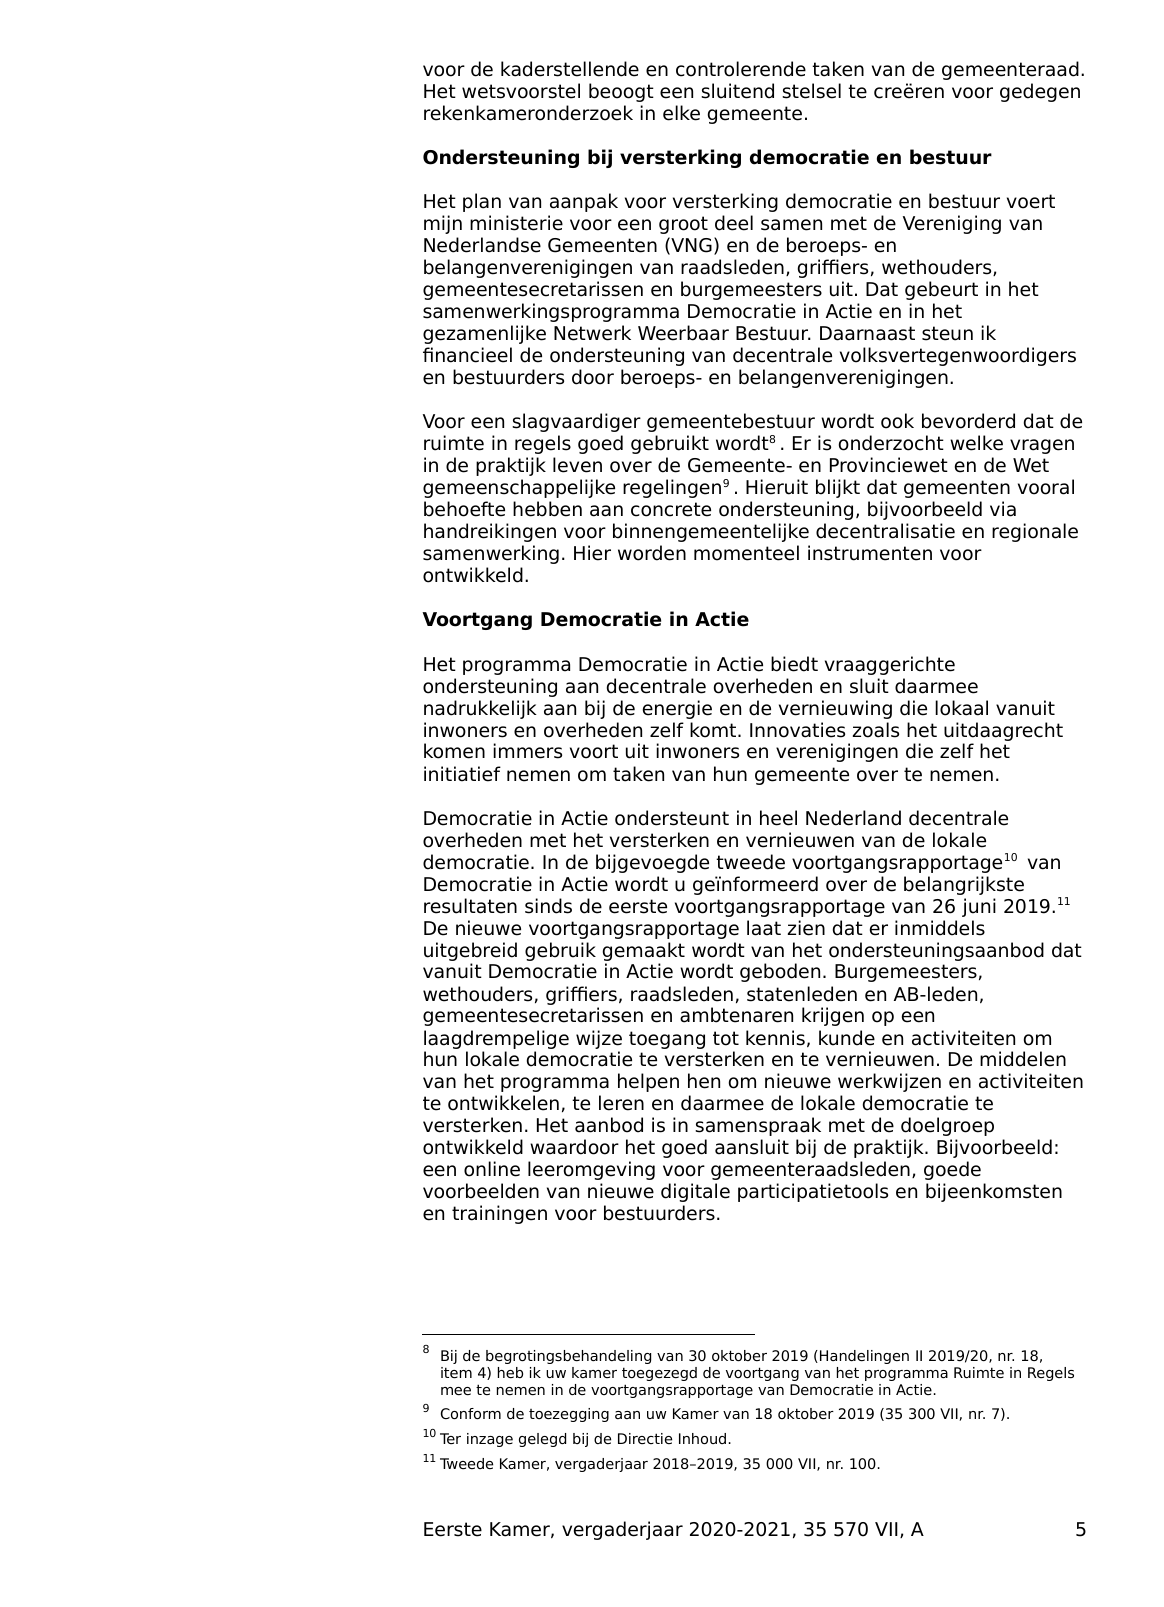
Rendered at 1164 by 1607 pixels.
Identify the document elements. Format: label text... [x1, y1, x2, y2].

text Tweede Kamer, vergaderjaar 2018–2019, 35 000 VII, nr. 100. [422, 1452, 1087, 1474]
subtitle Voortgang Democratie in Actie [422, 609, 1087, 631]
text Bij de begrotingsbehandeling van 30 oktober 2019 (Handelingen II 2019/20, nr. 18, item 4) heb ik uw kamer toegezegd de voortgang van het programma Ruimte in Regels mee te nemen in de voortgangsrapportage van Democratie in Actie. [422, 1343, 1087, 1399]
text Conform de toezegging aan uw Kamer van 18 oktober 2019 (35 300 VII, nr. 7). [422, 1402, 1087, 1424]
text Voor een slagvaardiger gemeentebestuur wordt ook bevorderd dat de ruimte in regels goed gebruikt wordt. Er is onderzocht welke vragen in de praktijk leven over de Gemeente- en Provinciewet en de Wet gemeenschappelijke regelingen. Hieruit blijkt dat gemeenten vooral behoefte hebben aan concrete ondersteuning, bijvoorbeeld via handreikingen voor binnengemeentelijke decentralisatie en regionale samenwerking. Hier worden momenteel instrumenten voor ontwikkeld. [422, 411, 1087, 587]
subtitle Ondersteuning bij versterking democratie en bestuur [422, 147, 1087, 169]
text Het programma Democratie in Actie biedt vraaggerichte ondersteuning aan decentrale overheden en sluit daarmee nadrukkelijk aan bij de energie en de vernieuwing die lokaal vanuit inwoners en overheden zelf komt. Innovaties zoals het uitdaagrecht komen immers voort uit inwoners en verenigingen die zelf het initiatief nemen om taken van hun gemeente over te nemen. [422, 653, 1087, 785]
text Het plan van aanpak voor versterking democratie en bestuur voert mijn ministerie voor een groot deel samen met de Vereniging van Nederlandse Gemeenten (VNG) en de beroeps- en belangenverenigingen van raadsleden, griffiers, wethouders, gemeentesecretarissen en burgemeesters uit. Dat gebeurt in het samenwerkingsprogramma Democratie in Actie en in het gezamenlijke Netwerk Weerbaar Bestuur. Daarnaast steun ik financieel de ondersteuning van decentrale volksvertegenwoordigers en bestuurders door beroeps- en belangenverenigingen. [422, 191, 1087, 389]
text Ter inzage gelegd bij de Directie Inhoud. [422, 1427, 1087, 1449]
text voor de kaderstellende en controlerende taken van de gemeenteraad. Het wetsvoorstel beoogt een sluitend stelsel te creëren voor gedegen rekenkameronderzoek in elke gemeente. [422, 59, 1087, 125]
text Democratie in Actie ondersteunt in heel Nederland decentrale overheden met het versterken en vernieuwen van de lokale democratie. In de bijgevoegde tweede voortgangsrapportage van Democratie in Actie wordt u geïnformeerd over de belangrijkste resultaten sinds de eerste voortgangsrapportage van 26 juni 2019. De nieuwe voortgangsrapportage laat zien dat er inmiddels uitgebreid gebruik gemaakt wordt van het ondersteuningsaanbod dat vanuit Democratie in Actie wordt geboden. Burgemeesters, wethouders, griffiers, raadsleden, statenleden en AB-leden, gemeentesecretarissen en ambtenaren krijgen op een laagdrempelige wijze toegang tot kennis, kunde en activiteiten om hun lokale democratie te versterken en te vernieuwen. De middelen van het programma helpen hen om nieuwe werkwijzen en activiteiten te ontwikkelen, te leren en daarmee de lokale democratie te versterken. Het aanbod is in samenspraak met de doelgroep ontwikkeld waardoor het goed aansluit bij de praktijk. Bijvoorbeeld: een online leeromgeving voor gemeenteraadsleden, goede voorbeelden van nieuwe digitale participatietools en bijeenkomsten en trainingen voor bestuurders. [422, 808, 1087, 1225]
